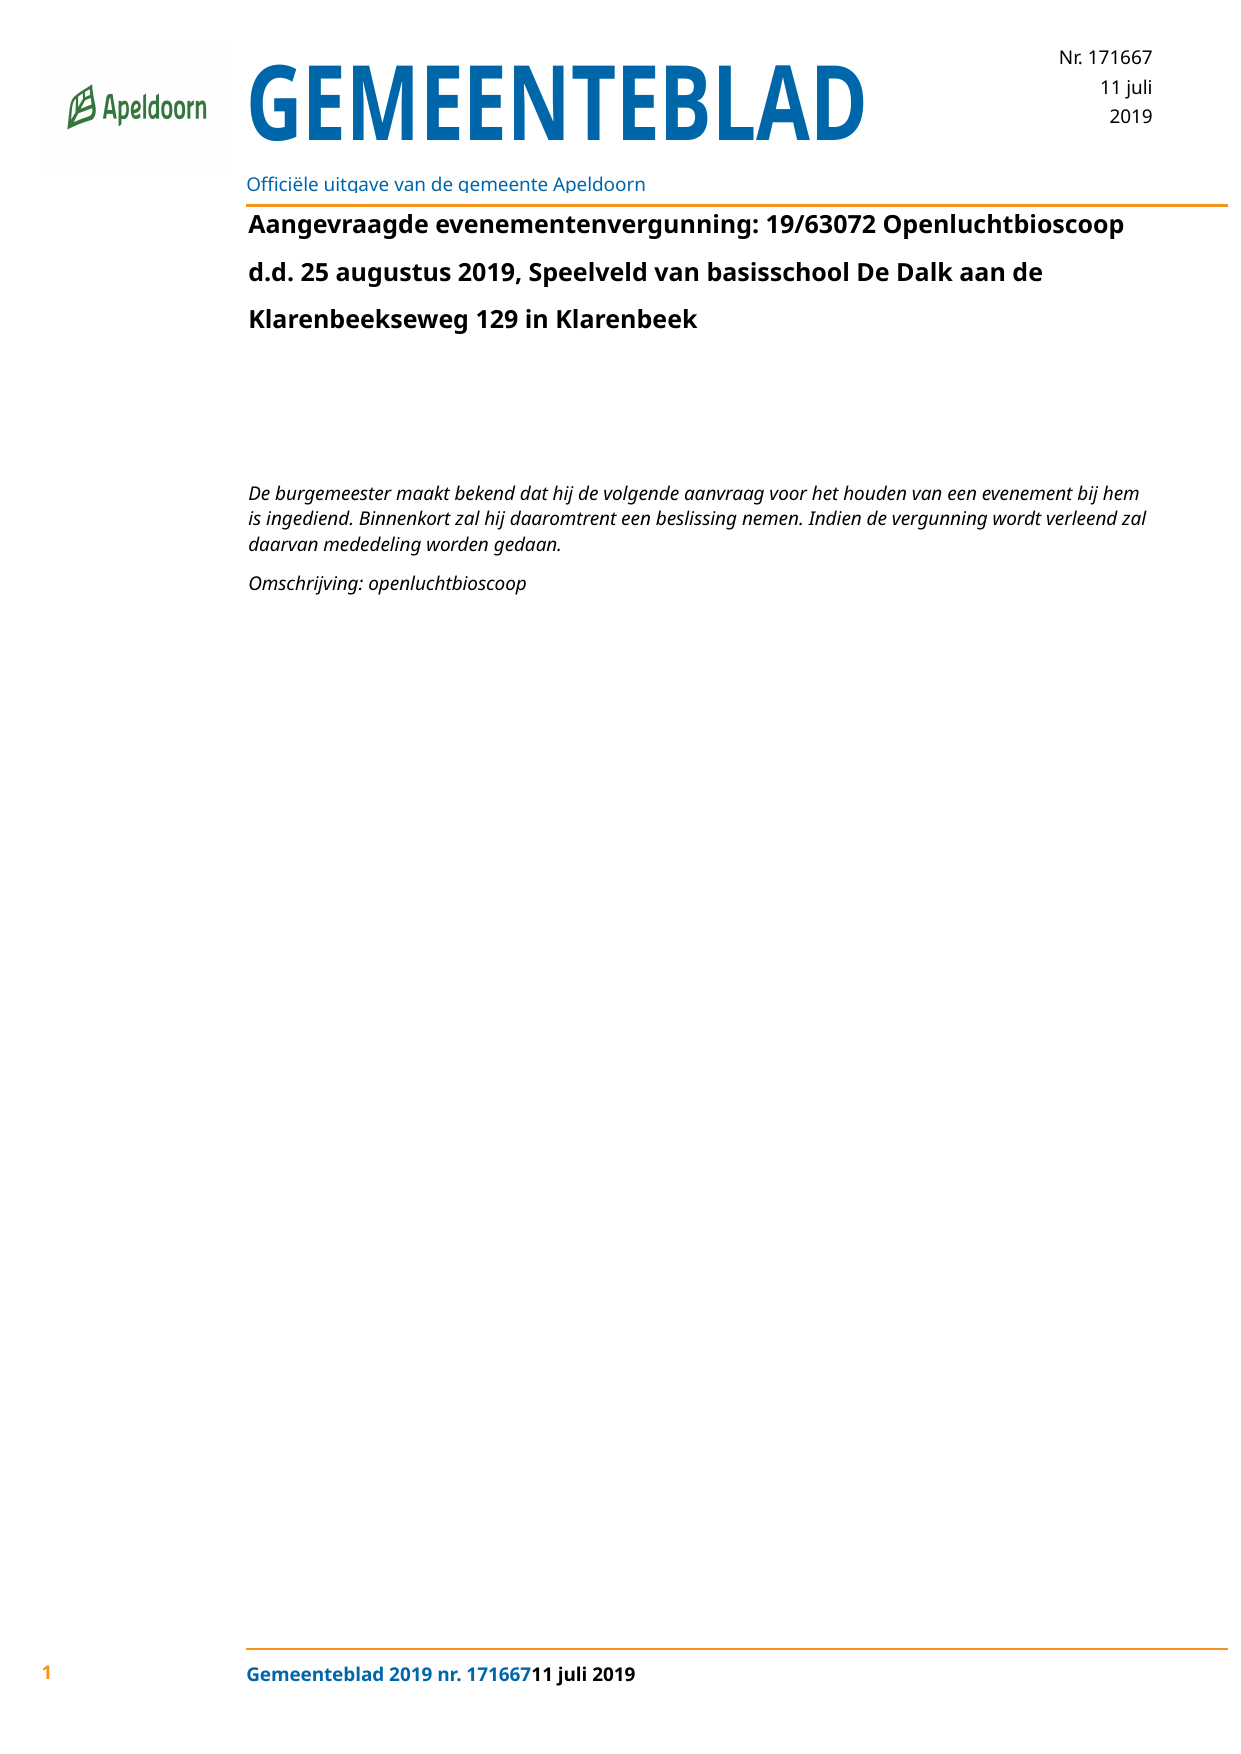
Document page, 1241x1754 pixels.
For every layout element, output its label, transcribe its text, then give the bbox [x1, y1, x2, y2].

picture [41, 47, 231, 172]
text Aangevraagde evenementenvergunning: 19/63072 Openluchtbioscoop d.d. 25 augustus 2019, Speelveld van basisschool De Dalk aan de Klarenbeekseweg 129 in Klarenbeek [248, 207, 1152, 336]
text De burgemeester maakt bekend dat hij de volgende aanvraag voor het houden van een evenement bij hem is ingediend. Binnenkort zal hij daaromtrent een beslissing nemen. Indien de vergunning wordt verleend zal daarvan mededeling worden gedaan. [248, 480, 1152, 557]
text Omschrijving: openluchtbioscoop [248, 571, 1152, 596]
